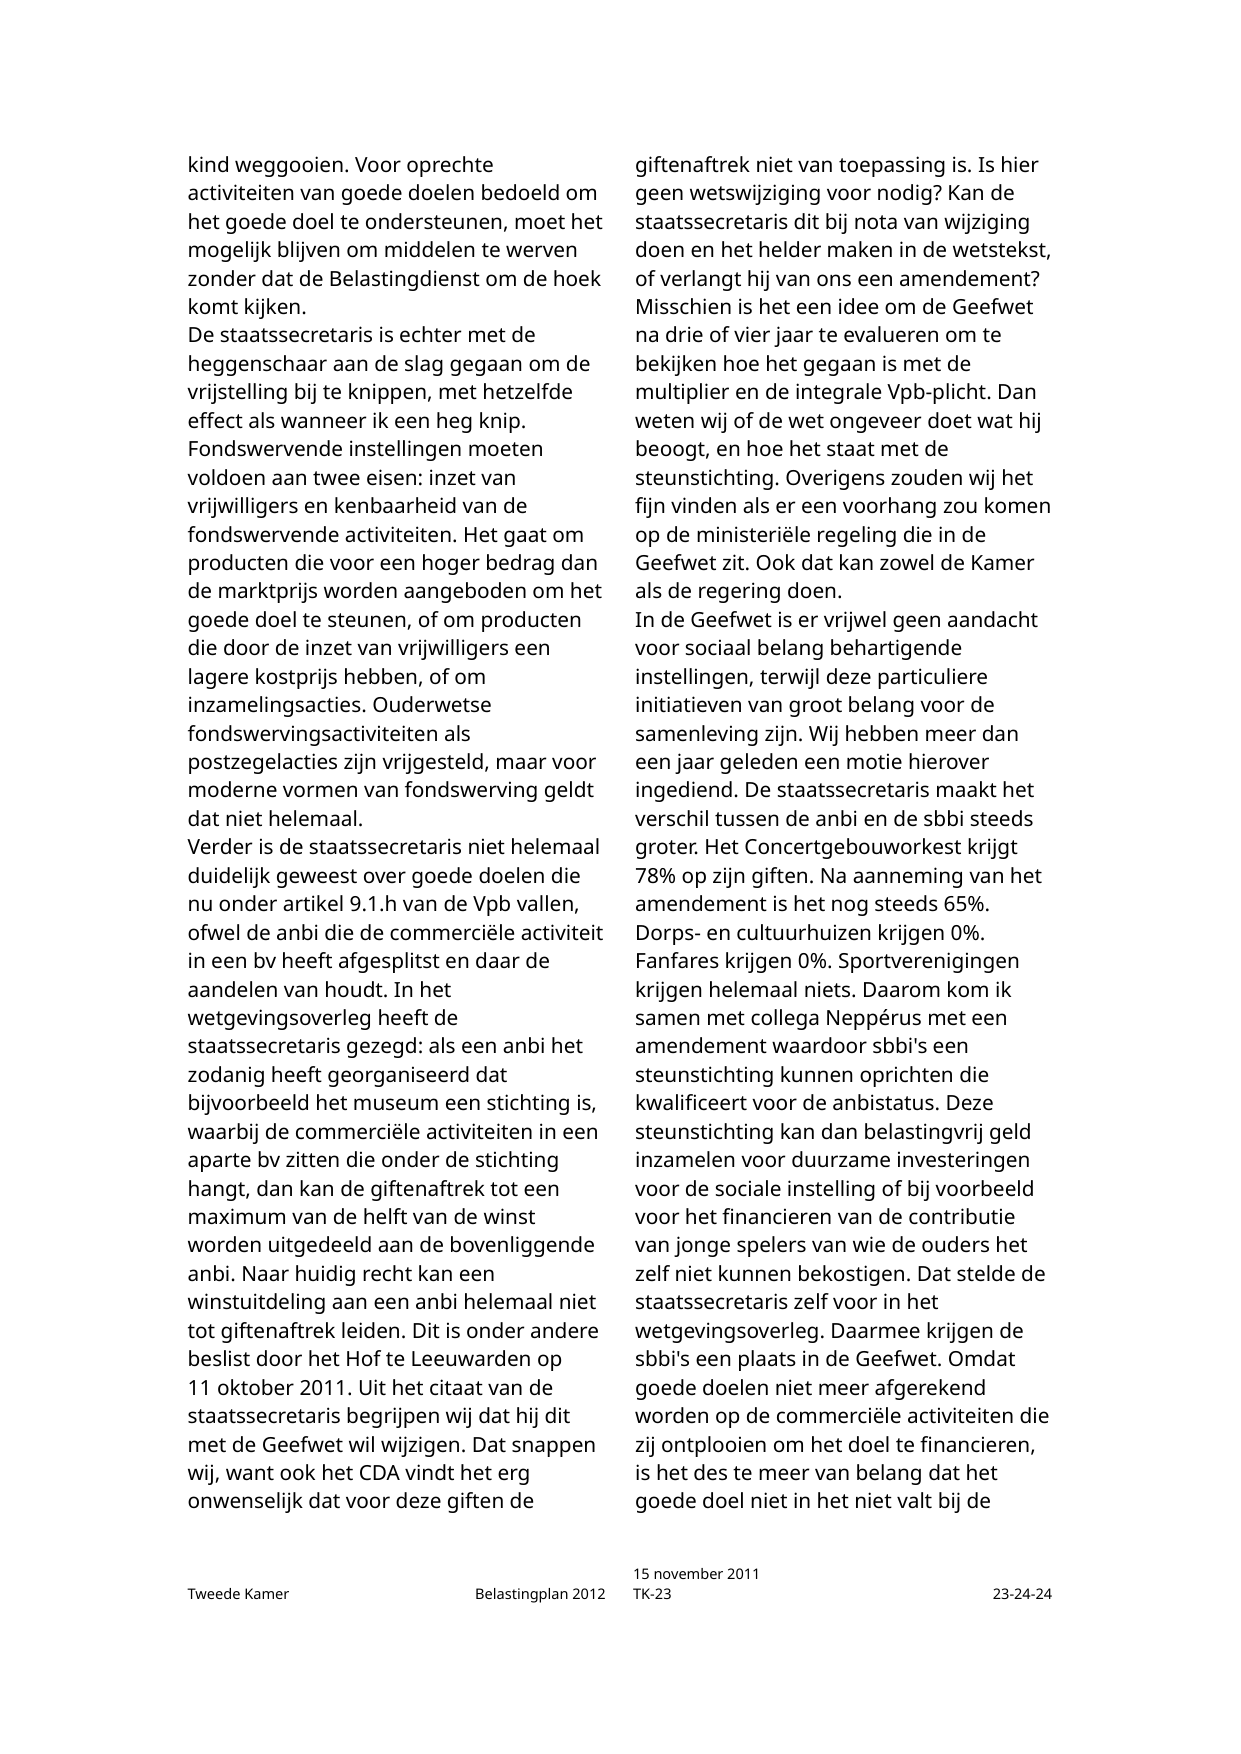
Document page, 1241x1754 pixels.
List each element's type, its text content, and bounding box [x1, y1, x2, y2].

text Verder is de staatssecretaris niet helemaal duidelijk geweest over goede doelen die nu onder artikel 9.1.h van de Vpb vallen, ofwel de anbi die de commerciële activiteit in een bv heeft afgesplitst en daar de aandelen van houdt. In het wetgevingsoverleg heeft de staatssecretaris gezegd: als een anbi het zodanig heeft georganiseerd dat bijvoorbeeld het museum een stichting is, waarbij de commerciële activiteiten in een aparte bv zitten die onder de stichting hangt, dan kan de giftenaftrek tot een maximum van de helft van de winst worden uitgedeeld aan de bovenliggende anbi. Naar huidig recht kan een winstuitdeling aan een anbi helemaal niet tot giftenaftrek leiden. Dit is onder andere beslist door het Hof te Leeuwarden op 11 oktober 2011. Uit het citaat van de staatssecretaris begrijpen wij dat hij dit met de Geefwet wil wijzigen. Dat snappen wij, want ook het CDA vindt het erg onwenselijk dat voor deze giften de [187, 832, 605, 1515]
text In de Geefwet is er vrijwel geen aandacht voor sociaal belang behartigende instellingen, terwijl deze particuliere initiatieven van groot belang voor de samenleving zijn. Wij hebben meer dan een jaar geleden een motie hierover ingediend. De staatssecretaris maakt het verschil tussen de anbi en de sbbi steeds groter. Het Concertgebouworkest krijgt 78% op zijn giften. Na aanneming van het amendement is het nog steeds 65%. Dorps- en cultuurhuizen krijgen 0%. Fanfares krijgen 0%. Sportverenigingen krijgen helemaal niets. Daarom kom ik samen met collega Neppérus met een amendement waardoor sbbi's een steunstichting kunnen oprichten die kwalificeert voor de anbistatus. Deze steunstichting kan dan belastingvrij geld inzamelen voor duurzame investeringen voor de sociale instelling of bij voorbeeld voor het financieren van de contributie van jonge spelers van wie de ouders het zelf niet kunnen bekostigen. Dat stelde de staatssecretaris zelf voor in het wetgevingsoverleg. Daarmee krijgen de sbbi's een plaats in de Geefwet. Omdat goede doelen niet meer afgerekend worden op de commerciële activiteiten die zij ontplooien om het doel te financieren, is het des te meer van belang dat het goede doel niet in het niet valt bij de [635, 605, 1053, 1515]
text giftenaftrek niet van toepassing is. Is hier geen wetswijziging voor nodig? Kan de staatssecretaris dit bij nota van wijziging doen en het helder maken in de wetstekst, of verlangt hij van ons een amendement? Misschien is het een idee om de Geefwet na drie of vier jaar te evalueren om te bekijken hoe het gegaan is met de multiplier en de integrale Vpb-plicht. Dan weten wij of de wet ongeveer doet wat hij beoogt, en hoe het staat met de steunstichting. Overigens zouden wij het fijn vinden als er een voorhang zou komen op de ministeriële regeling die in de Geefwet zit. Ook dat kan zowel de Kamer als de regering doen. [635, 150, 1053, 605]
text kind weggooien. Voor oprechte activiteiten van goede doelen bedoeld om het goede doel te ondersteunen, moet het mogelijk blijven om middelen te werven zonder dat de Belastingdienst om de hoek komt kijken. [187, 150, 605, 321]
text De staatssecretaris is echter met de heggenschaar aan de slag gegaan om de vrijstelling bij te knippen, met hetzelfde effect als wanneer ik een heg knip. Fondswervende instellingen moeten voldoen aan twee eisen: inzet van vrijwilligers en kenbaarheid van de fondswervende activiteiten. Het gaat om producten die voor een hoger bedrag dan de marktprijs worden aangeboden om het goede doel te steunen, of om producten die door de inzet van vrijwilligers een lagere kostprijs hebben, of om inzamelingsacties. Ouderwetse fondswervingsactiviteiten als postzegelacties zijn vrijgesteld, maar voor moderne vormen van fondswerving geldt dat niet helemaal. [187, 321, 605, 832]
